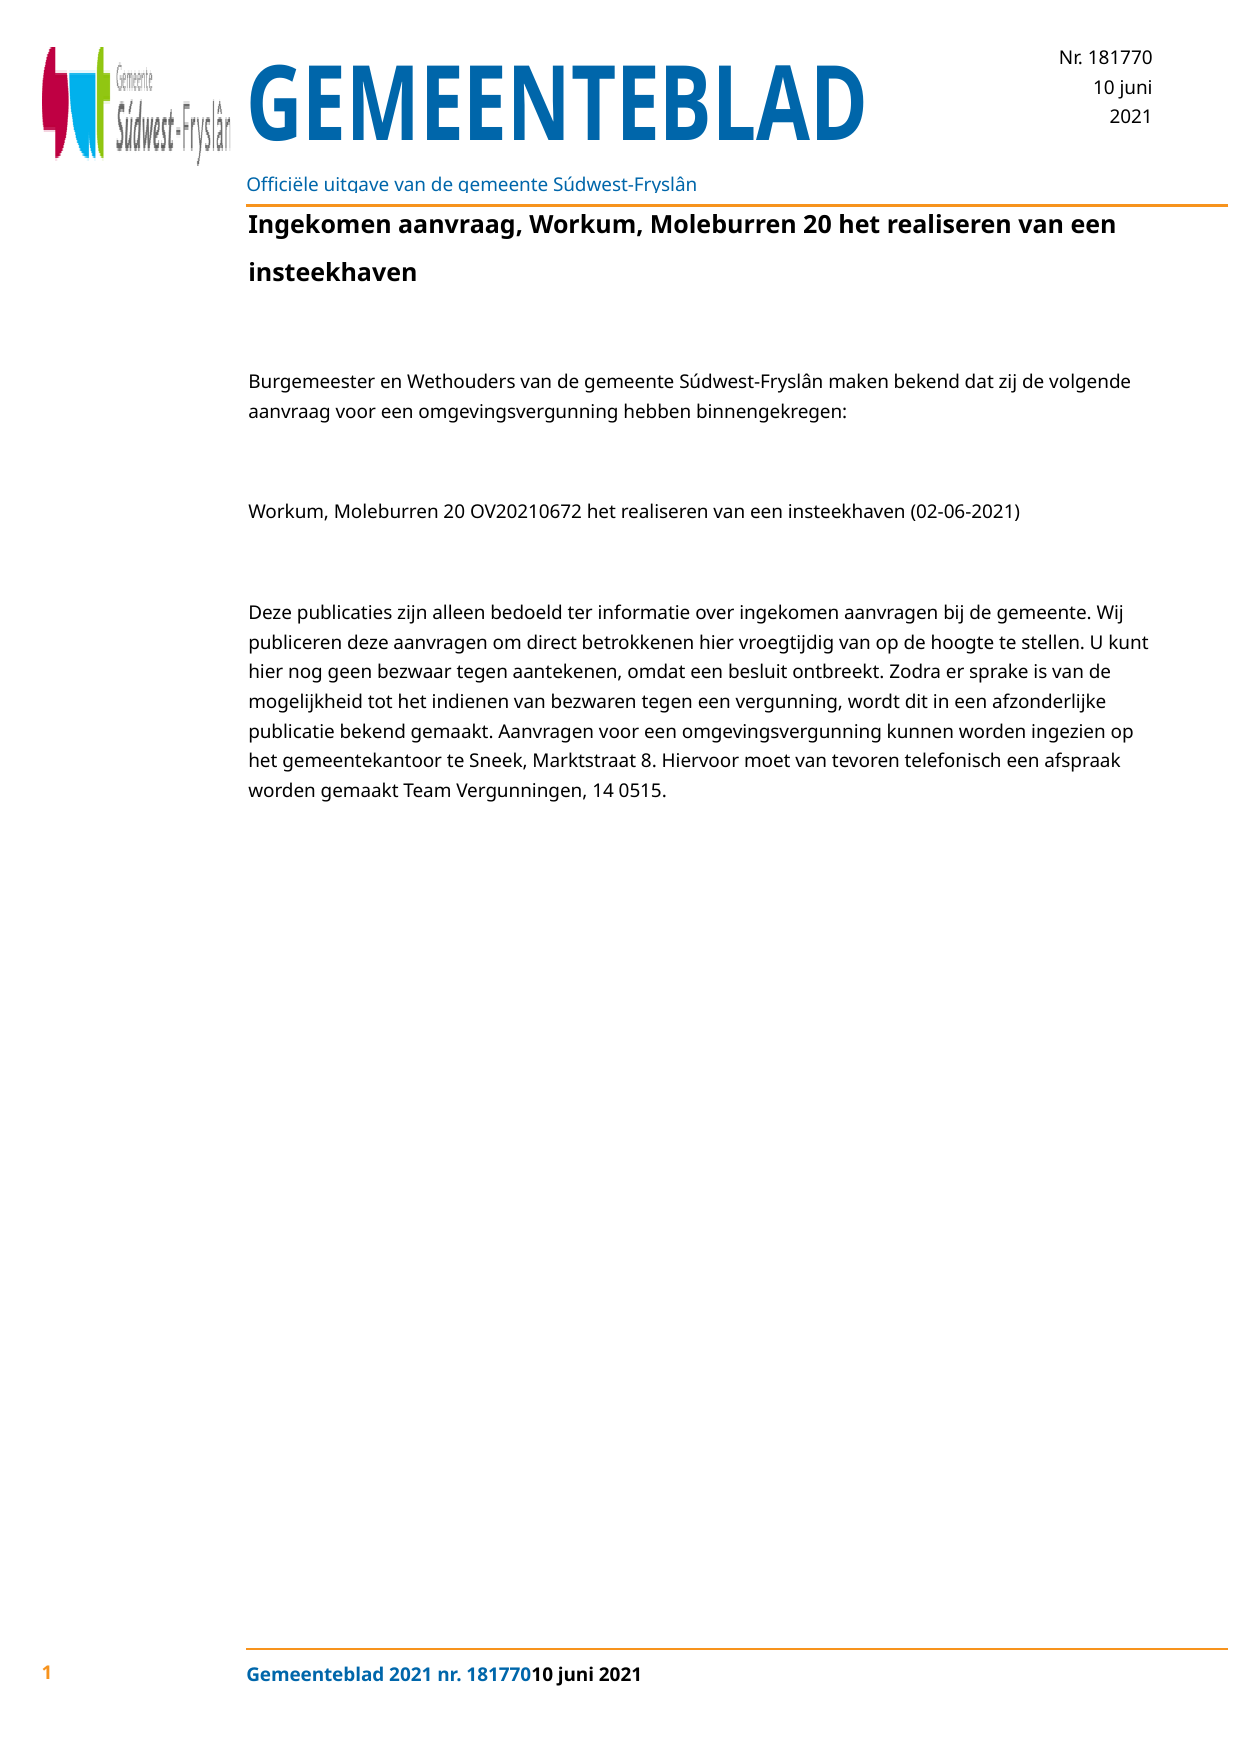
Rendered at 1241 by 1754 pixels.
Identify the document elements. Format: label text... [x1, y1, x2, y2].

picture [41, 47, 231, 172]
text Burgemeester en Wethouders van de gemeente Súdwest-Fryslân maken bekend dat zij de volgende aanvraag voor een omgevingsvergunning hebben binnengekregen: [248, 368, 1152, 424]
text Workum, Moleburren 20 OV20210672 het realiseren van een insteekhaven (02-06-2021) [248, 499, 1152, 524]
text Ingekomen aanvraag, Workum, Moleburren 20 het realiseren van een insteekhaven [248, 207, 1152, 288]
text Deze publicaties zijn alleen bedoeld ter informatie over ingekomen aanvragen bij de gemeente. Wij publiceren deze aanvragen om direct betrokkenen hier vroegtijdig van op de hoogte te stellen. U kunt hier nog geen bezwaar tegen aantekenen, omdat een besluit ontbreekt. Zodra er sprake is van de mogelijkheid tot het indienen van bezwaren tegen een vergunning, wordt dit in een afzonderlijke publicatie bekend gemaakt. Aanvragen voor een omgevingsvergunning kunnen worden ingezien op het gemeentekantoor te Sneek, Marktstraat 8. Hiervoor moet van tevoren telefonisch een afspraak worden gemaakt Team Vergunningen, 14 0515. [248, 599, 1152, 803]
